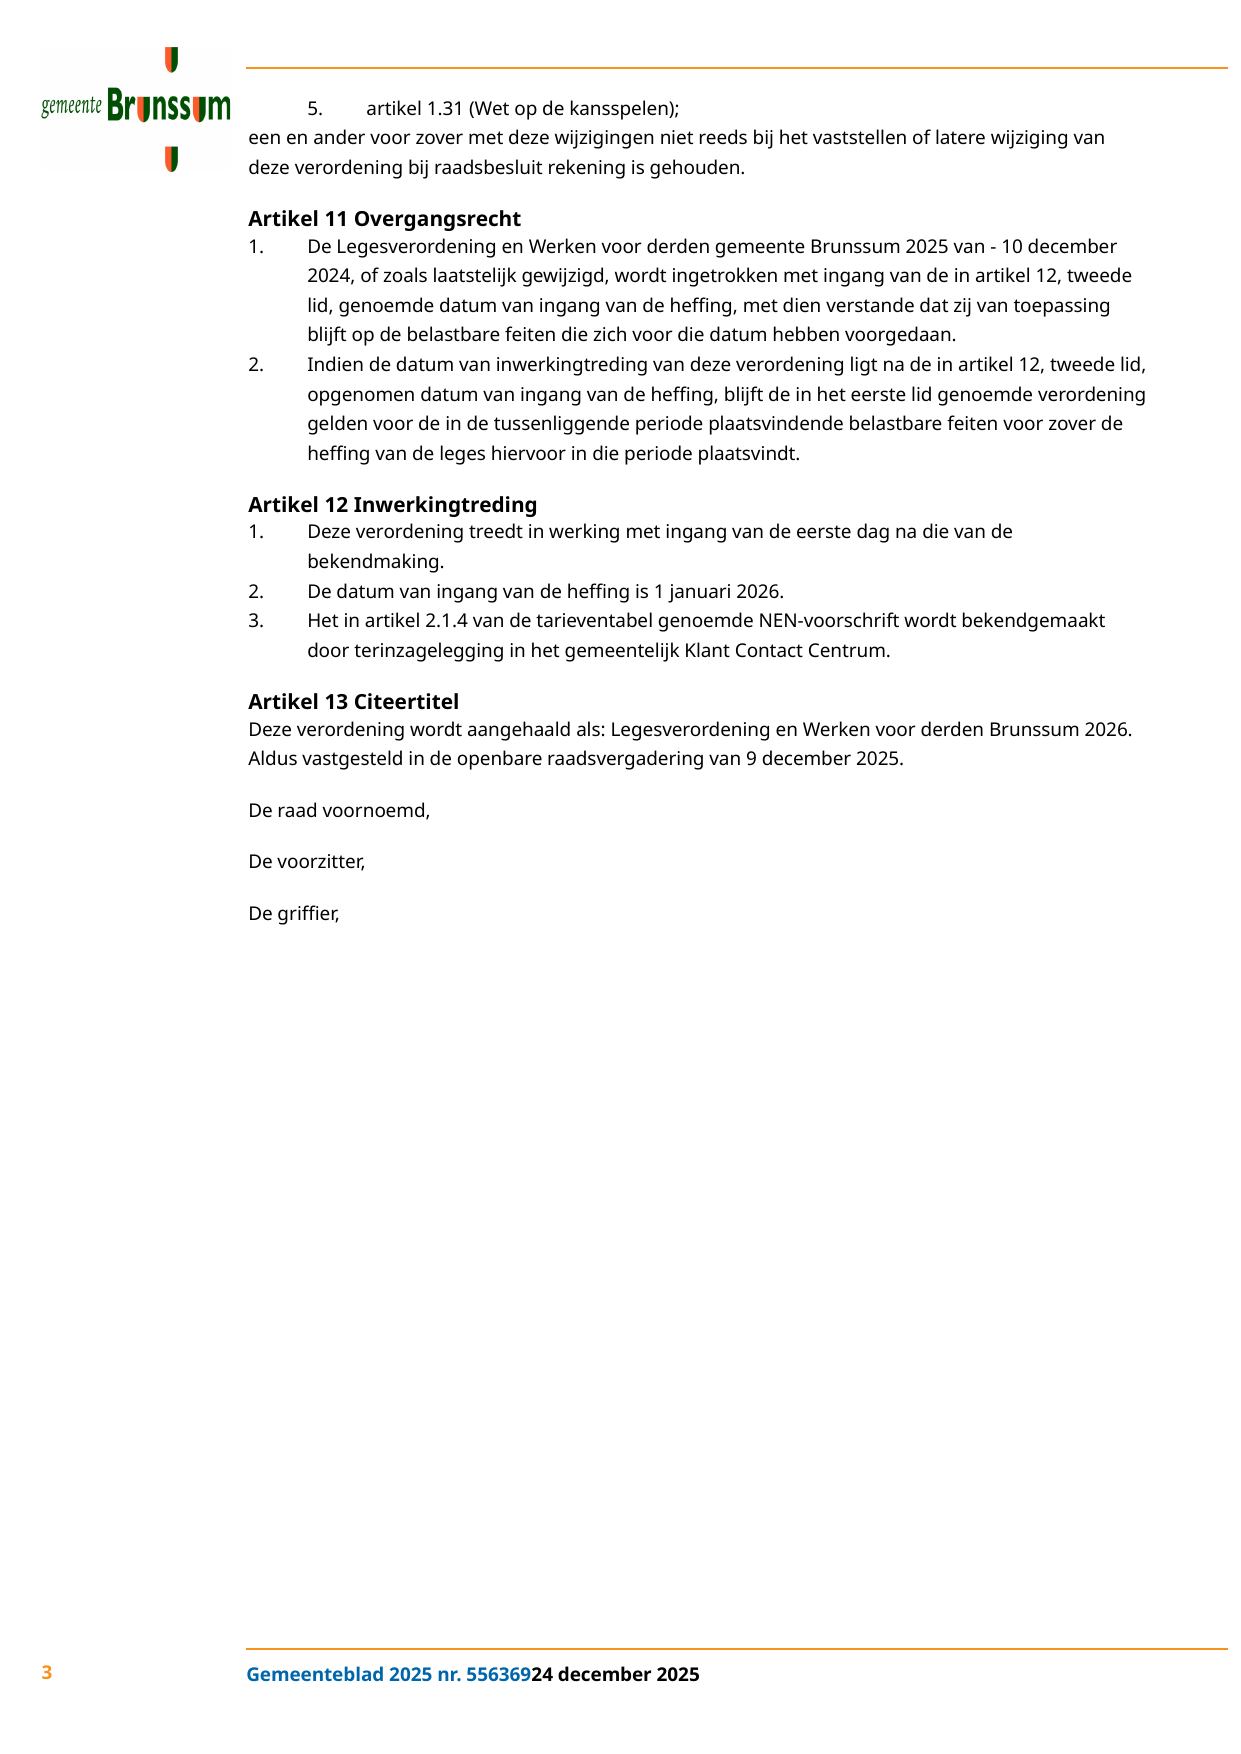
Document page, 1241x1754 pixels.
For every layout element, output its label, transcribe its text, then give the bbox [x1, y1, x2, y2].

list De Legesverordening en Werken voor derden gemeente Brunssum 2025 van - 10 december 2024, of zoals laatstelijk gewijzigd, wordt ingetrokken met ingang van de in artikel 12, tweede lid, genoemde datum van ingang van de heffing, met dien verstande dat zij van toepassing blijft op de belastbare feiten die zich voor die datum hebben voorgedaan. [248, 233, 1152, 347]
picture [41, 47, 231, 172]
list Het in artikel 2.1.4 van de tarieventabel genoemde NEN-voorschrift wordt bekendgemaakt door terinzagelegging in het gemeentelijk Klant Contact Centrum. [248, 607, 1152, 663]
text De griffier, [248, 900, 1152, 926]
text Artikel 12 Inwerkingtreding [248, 490, 1152, 519]
text Artikel 11 Overgangsrecht [248, 204, 1152, 233]
text Deze verordening wordt aangehaald als: Legesverordening en Werken voor derden Brunssum 2026. [248, 716, 1152, 742]
list artikel 1.31 (Wet op de kansspelen); [307, 95, 1152, 121]
list Indien de datum van inwerkingtreding van deze verordening ligt na de in artikel 12, tweede lid, opgenomen datum van ingang van de heffing, blijft de in het eerste lid genoemde verordening gelden voor de in de tussenliggende periode plaatsvindende belastbare feiten voor zover de heffing van de leges hiervoor in die periode plaatsvindt. [248, 351, 1152, 466]
text Artikel 13 Citeertitel [248, 687, 1152, 716]
list Deze verordening treedt in werking met ingang van de eerste dag na die van de bekendmaking. [248, 519, 1152, 574]
text De raad voornoemd, [248, 797, 1152, 823]
list De datum van ingang van de heffing is 1 januari 2026. [248, 578, 1152, 604]
text een en ander voor zover met deze wijzigingen niet reeds bij het vaststellen of latere wijziging van deze verordening bij raadsbesluit rekening is gehouden. [248, 124, 1152, 180]
text Aldus vastgesteld in de openbare raadsvergadering van 9 december 2025. [248, 746, 1152, 771]
text De voorzitter, [248, 848, 1152, 874]
